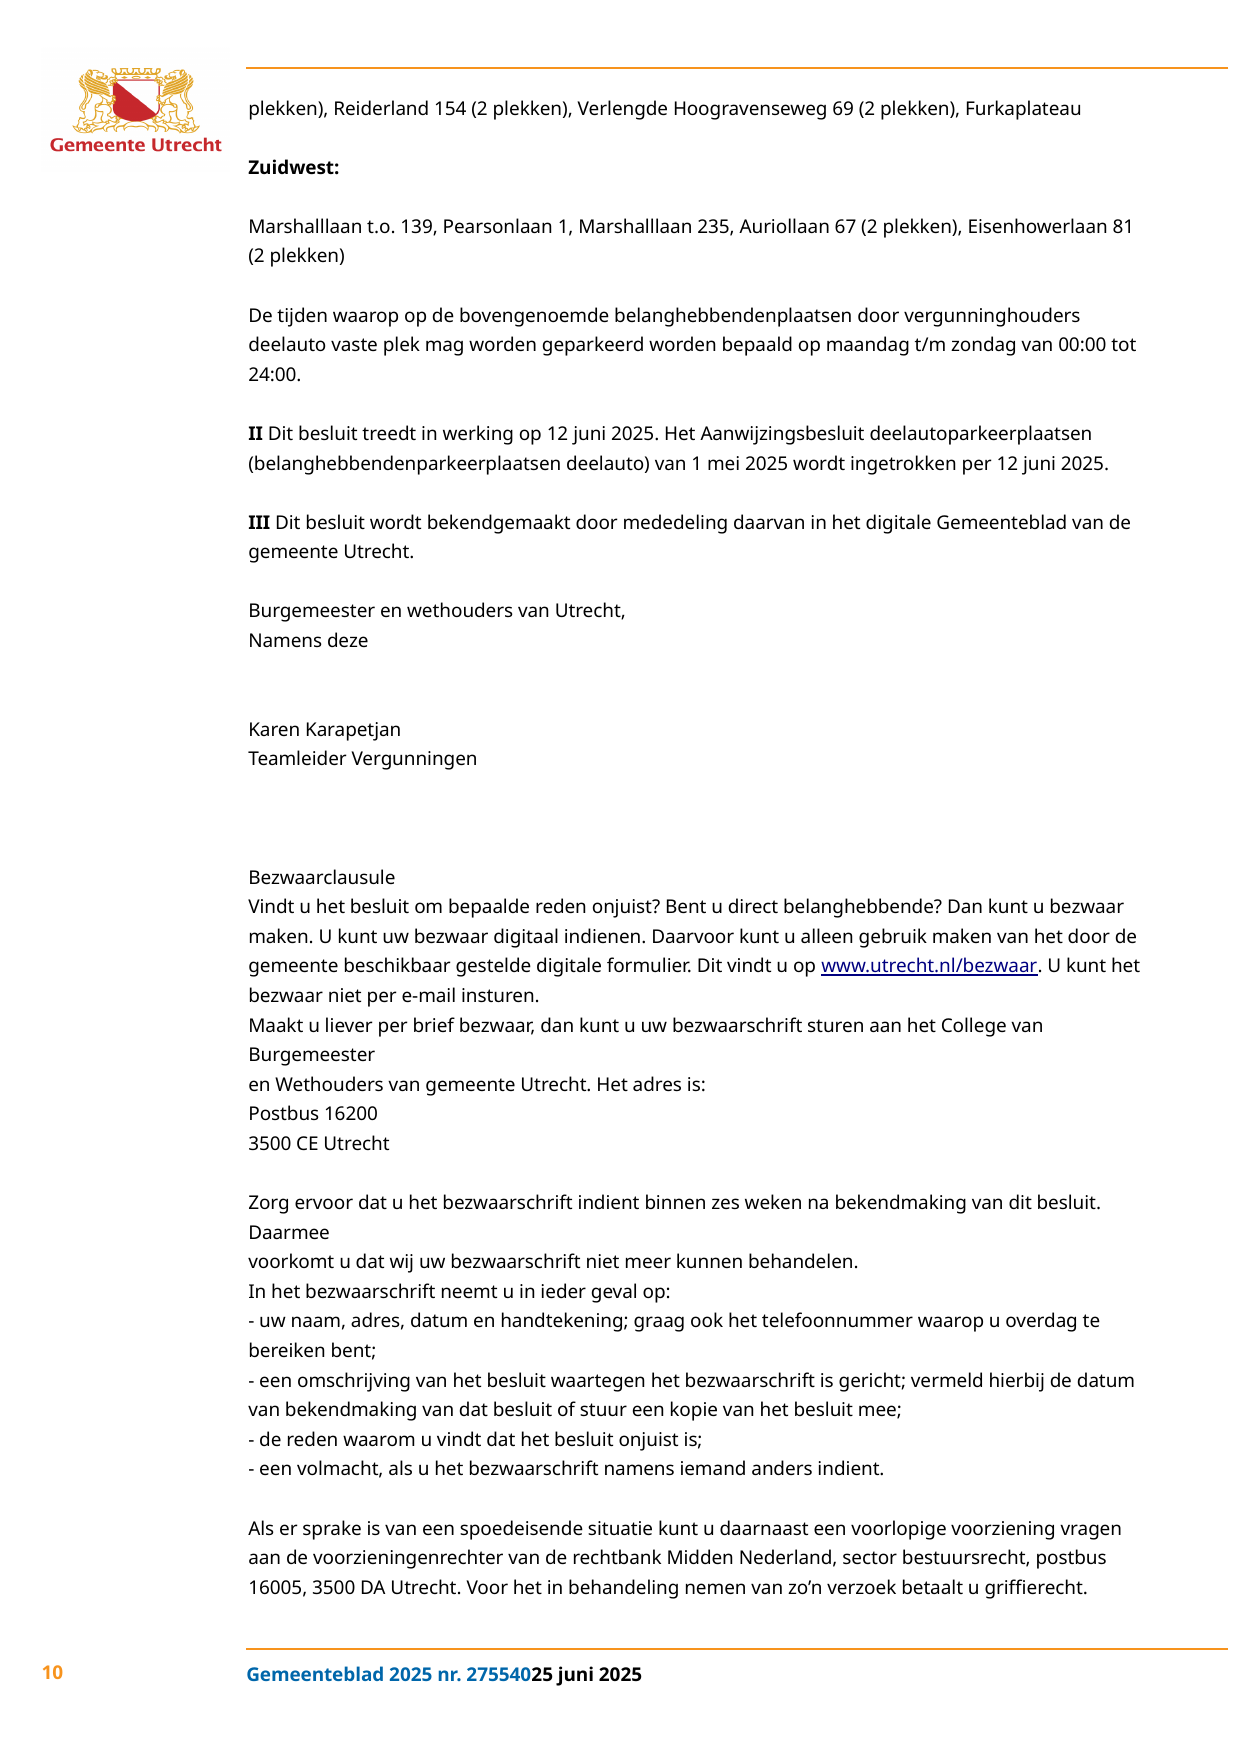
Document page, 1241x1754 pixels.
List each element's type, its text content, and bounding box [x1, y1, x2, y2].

text De tijden waarop op de bovengenoemde belanghebbendenplaatsen door vergunninghouders deelauto vaste plek mag worden geparkeerd worden bepaald op maandag t/m zondag van 00:00 tot 24:00. [248, 302, 1152, 387]
text Maakt u liever per brief bezwaar, dan kunt u uw bezwaarschrift sturen aan het College van Burgemeester [248, 1012, 1152, 1067]
text - een omschrijving van het besluit waartegen het bezwaarschrift is gericht; vermeld hierbij de datum van bekendmaking van dat besluit of stuur een kopie van het besluit mee; [248, 1367, 1152, 1422]
text - een volmacht, als u het bezwaarschrift namens iemand anders indient. [248, 1456, 1152, 1481]
text Marshalllaan t.o. 139, Pearsonlaan 1, Marshalllaan 235, Auriollaan 67 (2 plekken), Eisenhowerlaan 81 (2 plekken) [248, 213, 1152, 268]
text Zorg ervoor dat u het bezwaarschrift indient binnen zes weken na bekendmaking van dit besluit. Daarmee [248, 1189, 1152, 1245]
text In het bezwaarschrift neemt u in ieder geval op: [248, 1278, 1152, 1304]
text Namens deze [248, 627, 1152, 653]
text II Dit besluit treedt in werking op 12 juni 2025. Het Aanwijzingsbesluit deelautoparkeerplaatsen (belanghebbendenparkeerplaatsen deelauto) van 1 mei 2025 wordt ingetrokken per 12 juni 2025. [248, 420, 1152, 476]
picture [41, 47, 231, 172]
text - de reden waarom u vindt dat het besluit onjuist is; [248, 1426, 1152, 1452]
text Teamleider Vergunningen [248, 746, 1152, 771]
text Burgemeester en wethouders van Utrecht, [248, 598, 1152, 623]
text en Wethouders van gemeente Utrecht. Het adres is: [248, 1071, 1152, 1097]
text III Dit besluit wordt bekendgemaakt door mededeling daarvan in het digitale Gemeenteblad van de gemeente Utrecht. [248, 509, 1152, 564]
text Postbus 16200 [248, 1101, 1152, 1126]
text Zuidwest: [248, 154, 1152, 180]
text - uw naam, adres, datum en handtekening; graag ook het telefoonnummer waarop u overdag te bereiken bent; [248, 1308, 1152, 1363]
text voorkomt u dat wij uw bezwaarschrift niet meer kunnen behandelen. [248, 1248, 1152, 1274]
text Karen Karapetjan [248, 716, 1152, 742]
text Vindt u het besluit om bepaalde reden onjuist? Bent u direct belanghebbende? Dan kunt u bezwaar maken. U kunt uw bezwaar digitaal indienen. Daarvoor kunt u alleen gebruik maken van het door de gemeente beschikbaar gestelde digitale formulier. Dit vindt u op www.utrecht.nl/bezwaar. U kunt het bezwaar niet per e-mail insturen. [248, 893, 1152, 1008]
text Bezwaarclausule [248, 864, 1152, 890]
text Als er sprake is van een spoedeisende situatie kunt u daarnaast een voorlopige voorziening vragen aan de voorzieningenrechter van de rechtbank Midden Nederland, sector bestuursrecht, postbus 16005, 3500 DA Utrecht. Voor het in behandeling nemen van zo’n verzoek betaalt u griffierecht. [248, 1515, 1152, 1600]
text 3500 CE Utrecht [248, 1130, 1152, 1156]
text plekken), Reiderland 154 (2 plekken), Verlengde Hoogravenseweg 69 (2 plekken), Furkaplateau [248, 95, 1152, 121]
